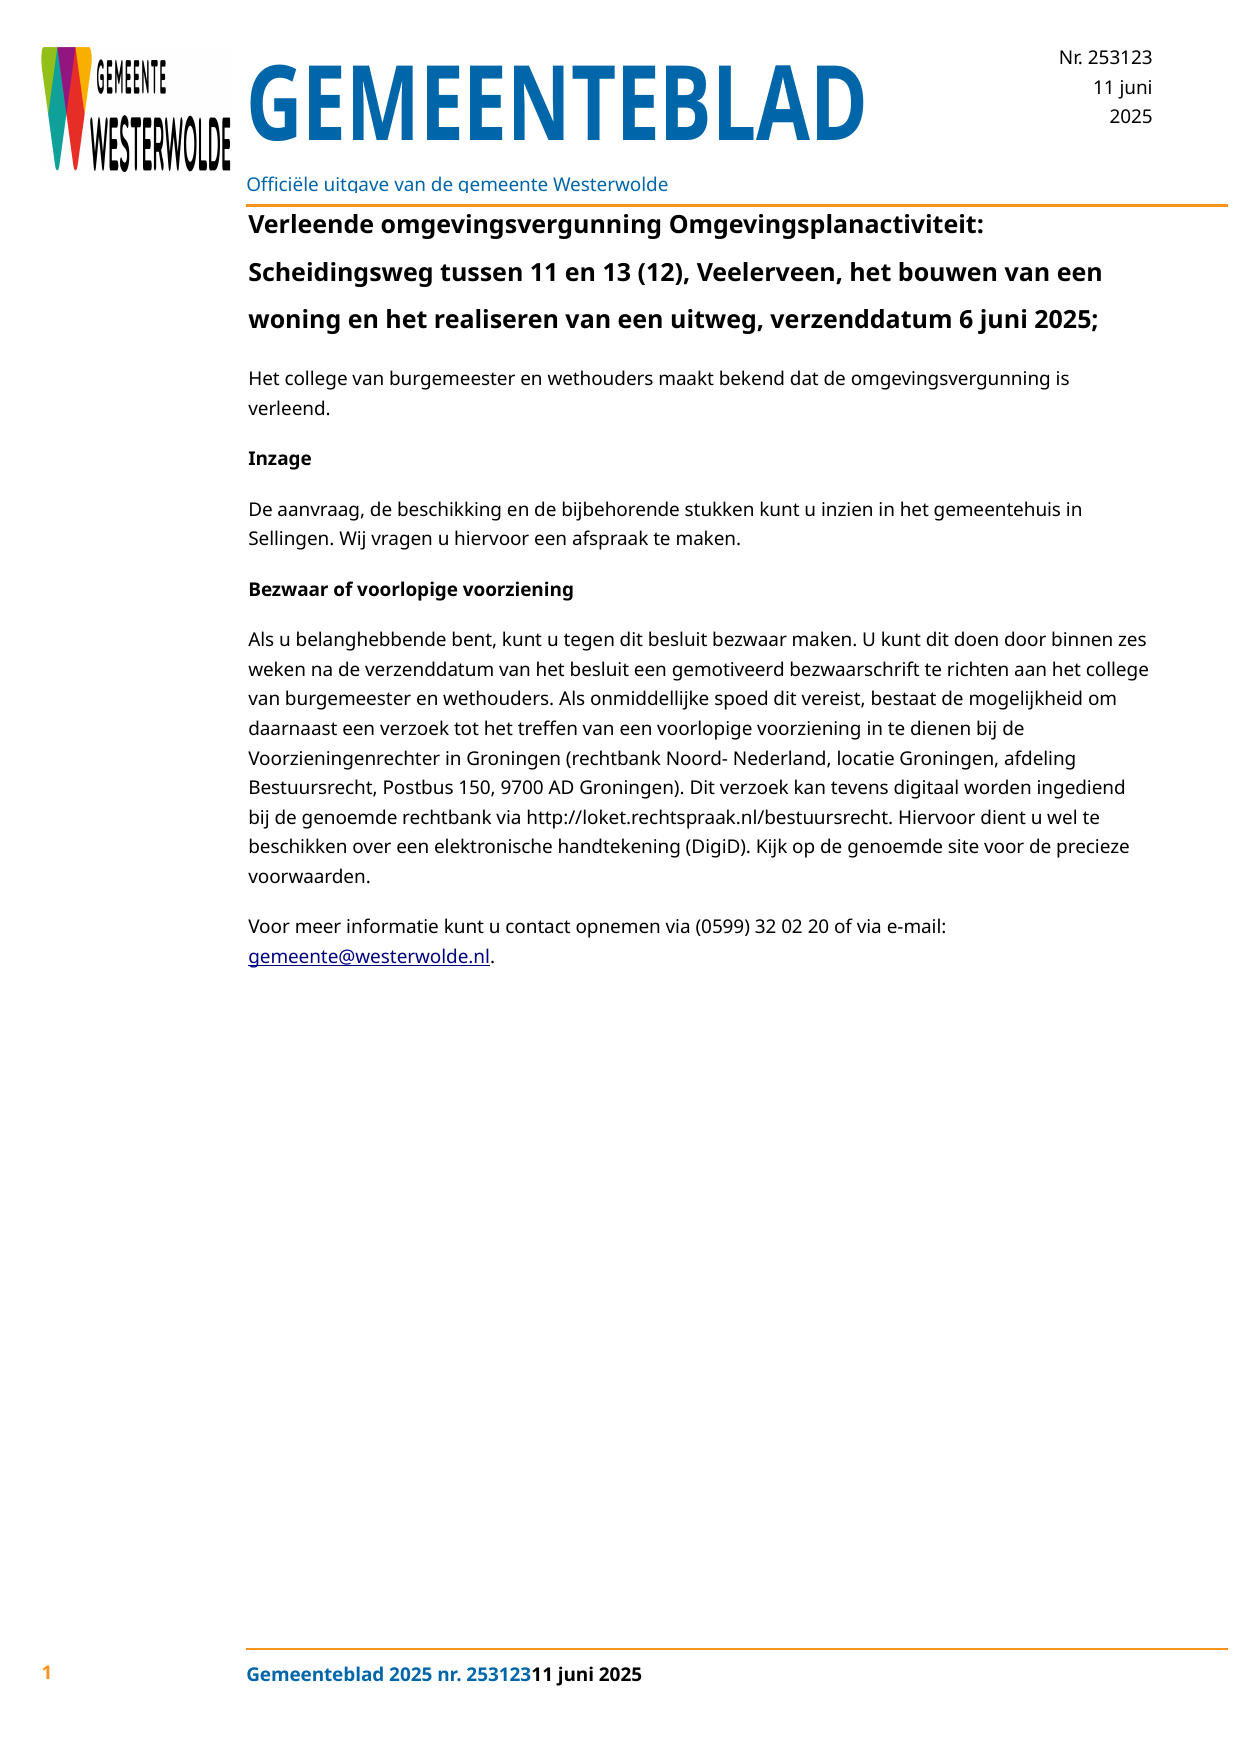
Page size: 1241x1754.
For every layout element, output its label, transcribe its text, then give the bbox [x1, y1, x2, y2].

text Het college van burgemeester en wethouders maakt bekend dat de omgevingsvergunning is verleend. [248, 366, 1152, 421]
text Voor meer informatie kunt u contact opnemen via (0599) 32 02 20 of via e-mail: gemeente@westerwolde.nl. [248, 913, 1152, 969]
text De aanvraag, de beschikking en de bijbehorende stukken kunt u inzien in het gemeentehuis in Sellingen. Wij vragen u hiervoor een afspraak te maken. [248, 496, 1152, 551]
text Bezwaar of voorlopige voorziening [248, 576, 1152, 602]
text Inzage [248, 446, 1152, 471]
text Verleende omgevingsvergunning Omgevingsplanactiviteit: Scheidingsweg tussen 11 en 13 (12), Veelerveen, het bouwen van een woning en het realiseren van een uitweg, verzenddatum 6 juni 2025; [248, 207, 1152, 336]
picture [41, 47, 231, 172]
text Als u belanghebbende bent, kunt u tegen dit besluit bezwaar maken. U kunt dit doen door binnen zes weken na de verzenddatum van het besluit een gemotiveerd bezwaarschrift te richten aan het college van burgemeester en wethouders. Als onmiddellijke spoed dit vereist, bestaat de mogelijkheid om daarnaast een verzoek tot het treffen van een voorlopige voorziening in te dienen bij de Voorzieningenrechter in Groningen (rechtbank Noord- Nederland, locatie Groningen, afdeling Bestuursrecht, Postbus 150, 9700 AD Groningen). Dit verzoek kan tevens digitaal worden ingediend bij de genoemde rechtbank via http://loket.rechtspraak.nl/bestuursrecht. Hiervoor dient u wel te beschikken over een elektronische handtekening (DigiD). Kijk op de genoemde site voor de precieze voorwaarden. [248, 626, 1152, 889]
